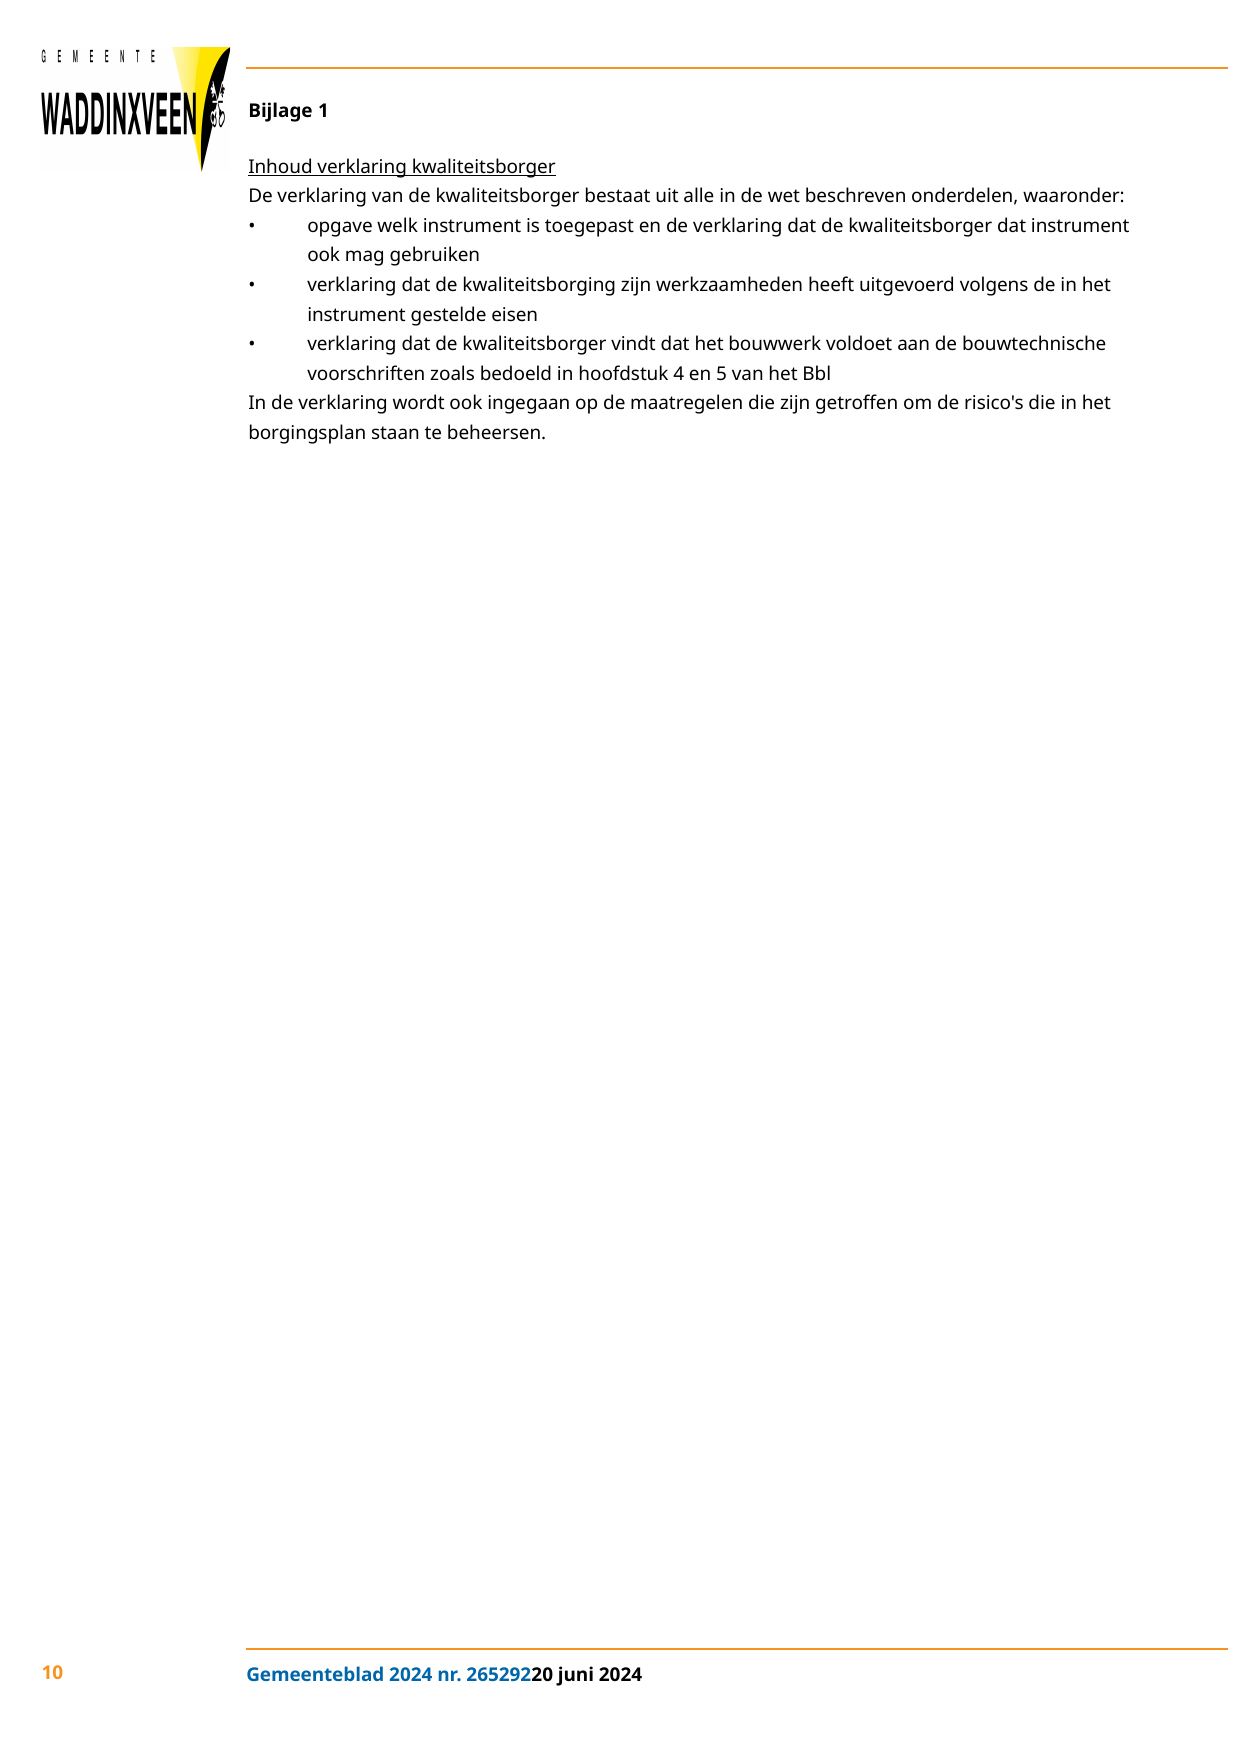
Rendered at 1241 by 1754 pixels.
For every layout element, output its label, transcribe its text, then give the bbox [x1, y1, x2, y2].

text Bijlage 1 [248, 95, 1152, 123]
list verklaring dat de kwaliteitsborging zijn werkzaamheden heeft uitgevoerd volgens de in het instrument gestelde eisen [248, 271, 1152, 327]
text In de verklaring wordt ook ingegaan op de maatregelen die zijn getroffen om de risico's die in het borgingsplan staan te beheersen. [248, 389, 1152, 445]
list verklaring dat de kwaliteitsborger vindt dat het bouwwerk voldoet aan de bouwtechnische voorschriften zoals bedoeld in hoofdstuk 4 en 5 van het Bbl [248, 330, 1152, 386]
picture [41, 47, 231, 172]
text De verklaring van de kwaliteitsborger bestaat uit alle in de wet beschreven onderdelen, waaronder: [248, 182, 1152, 208]
list opgave welk instrument is toegepast en de verklaring dat de kwaliteitsborger dat instrument ook mag gebruiken [248, 212, 1152, 267]
text Inhoud verklaring kwaliteitsborger [248, 153, 1152, 179]
